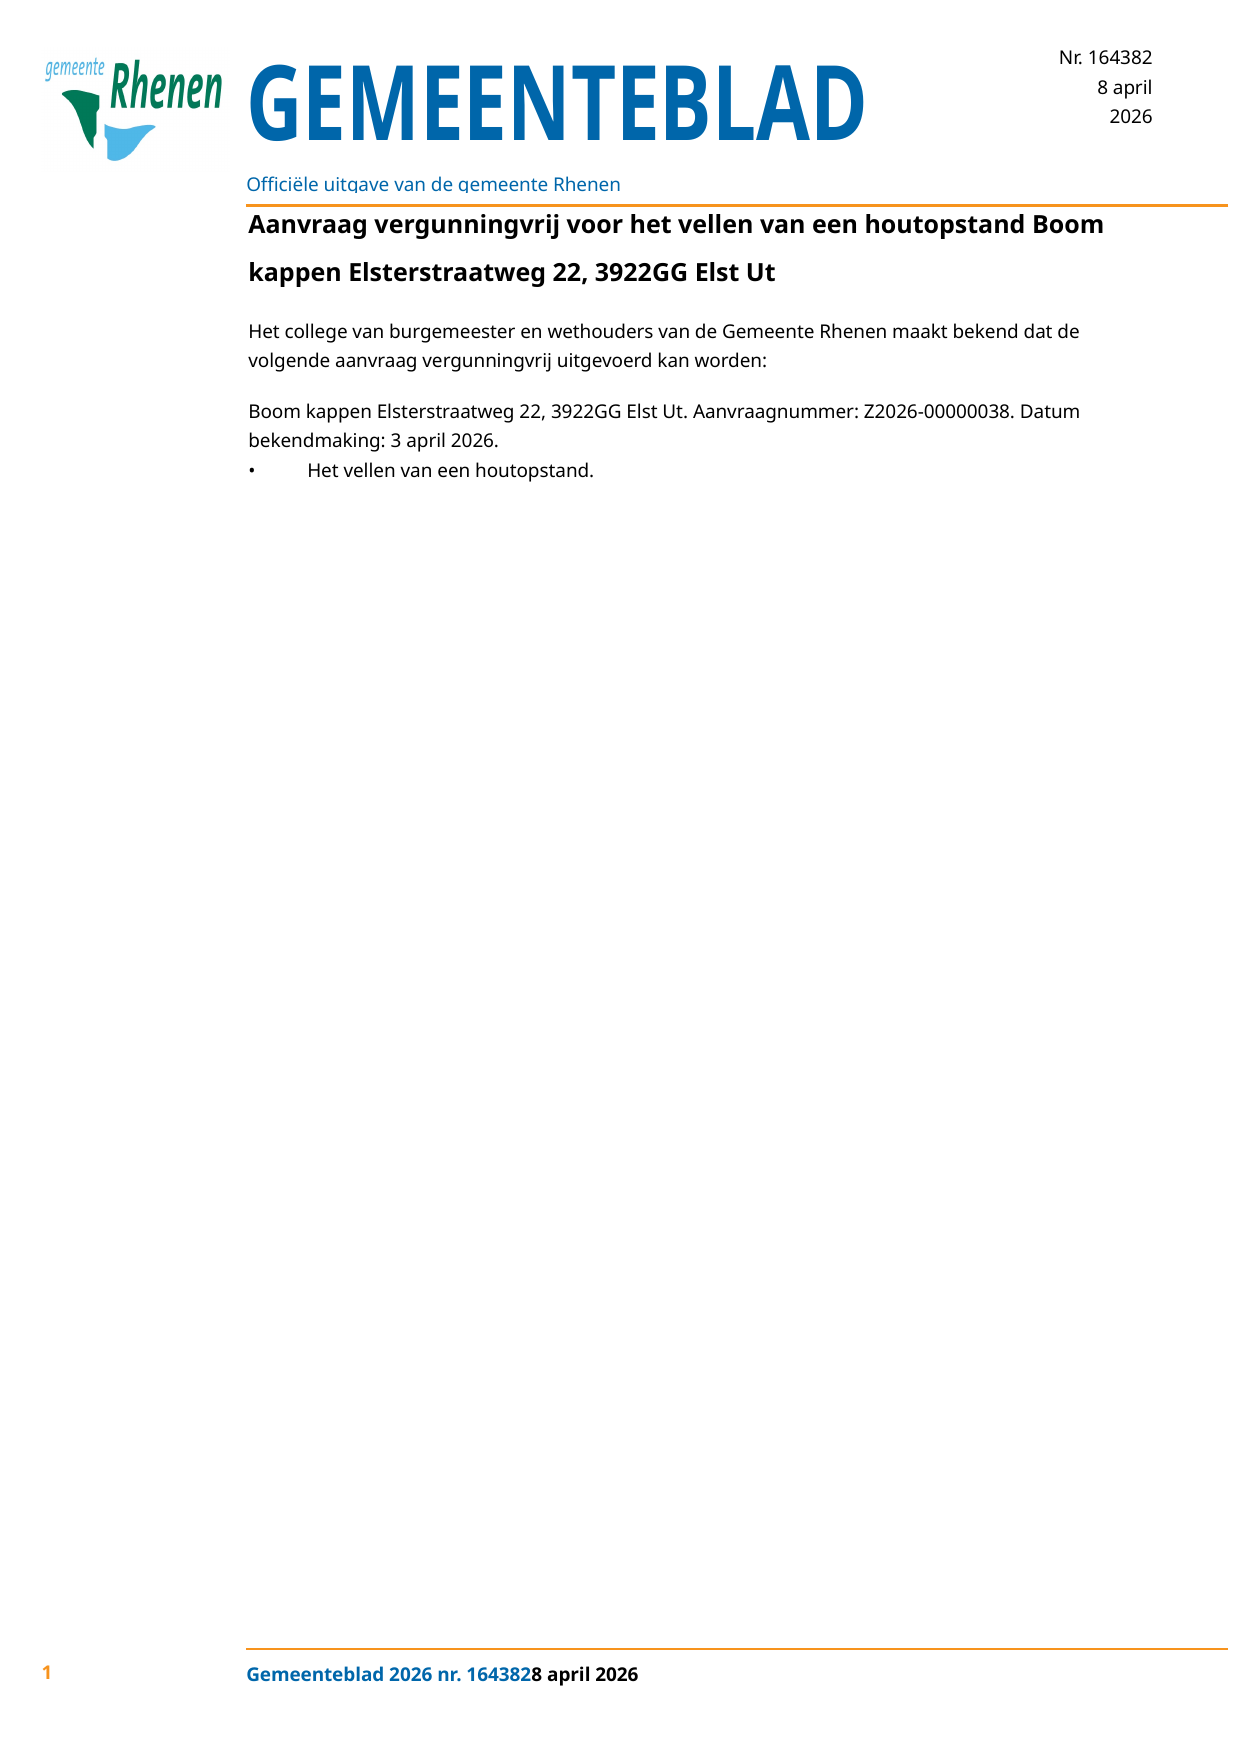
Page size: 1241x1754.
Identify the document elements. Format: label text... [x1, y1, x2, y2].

text Boom kappen Elsterstraatweg 22, 3922GG Elst Ut. Aanvraagnummer: Z2026-00000038. Datum bekendmaking: 3 april 2026. [248, 398, 1152, 453]
picture [41, 47, 231, 172]
text Het college van burgemeester en wethouders van de Gemeente Rhenen maakt bekend dat de volgende aanvraag vergunningvrij uitgevoerd kan worden: [248, 318, 1152, 373]
text Aanvraag vergunningvrij voor het vellen van een houtopstand Boom kappen Elsterstraatweg 22, 3922GG Elst Ut [248, 207, 1152, 288]
list Het vellen van een houtopstand. [248, 457, 1152, 483]
